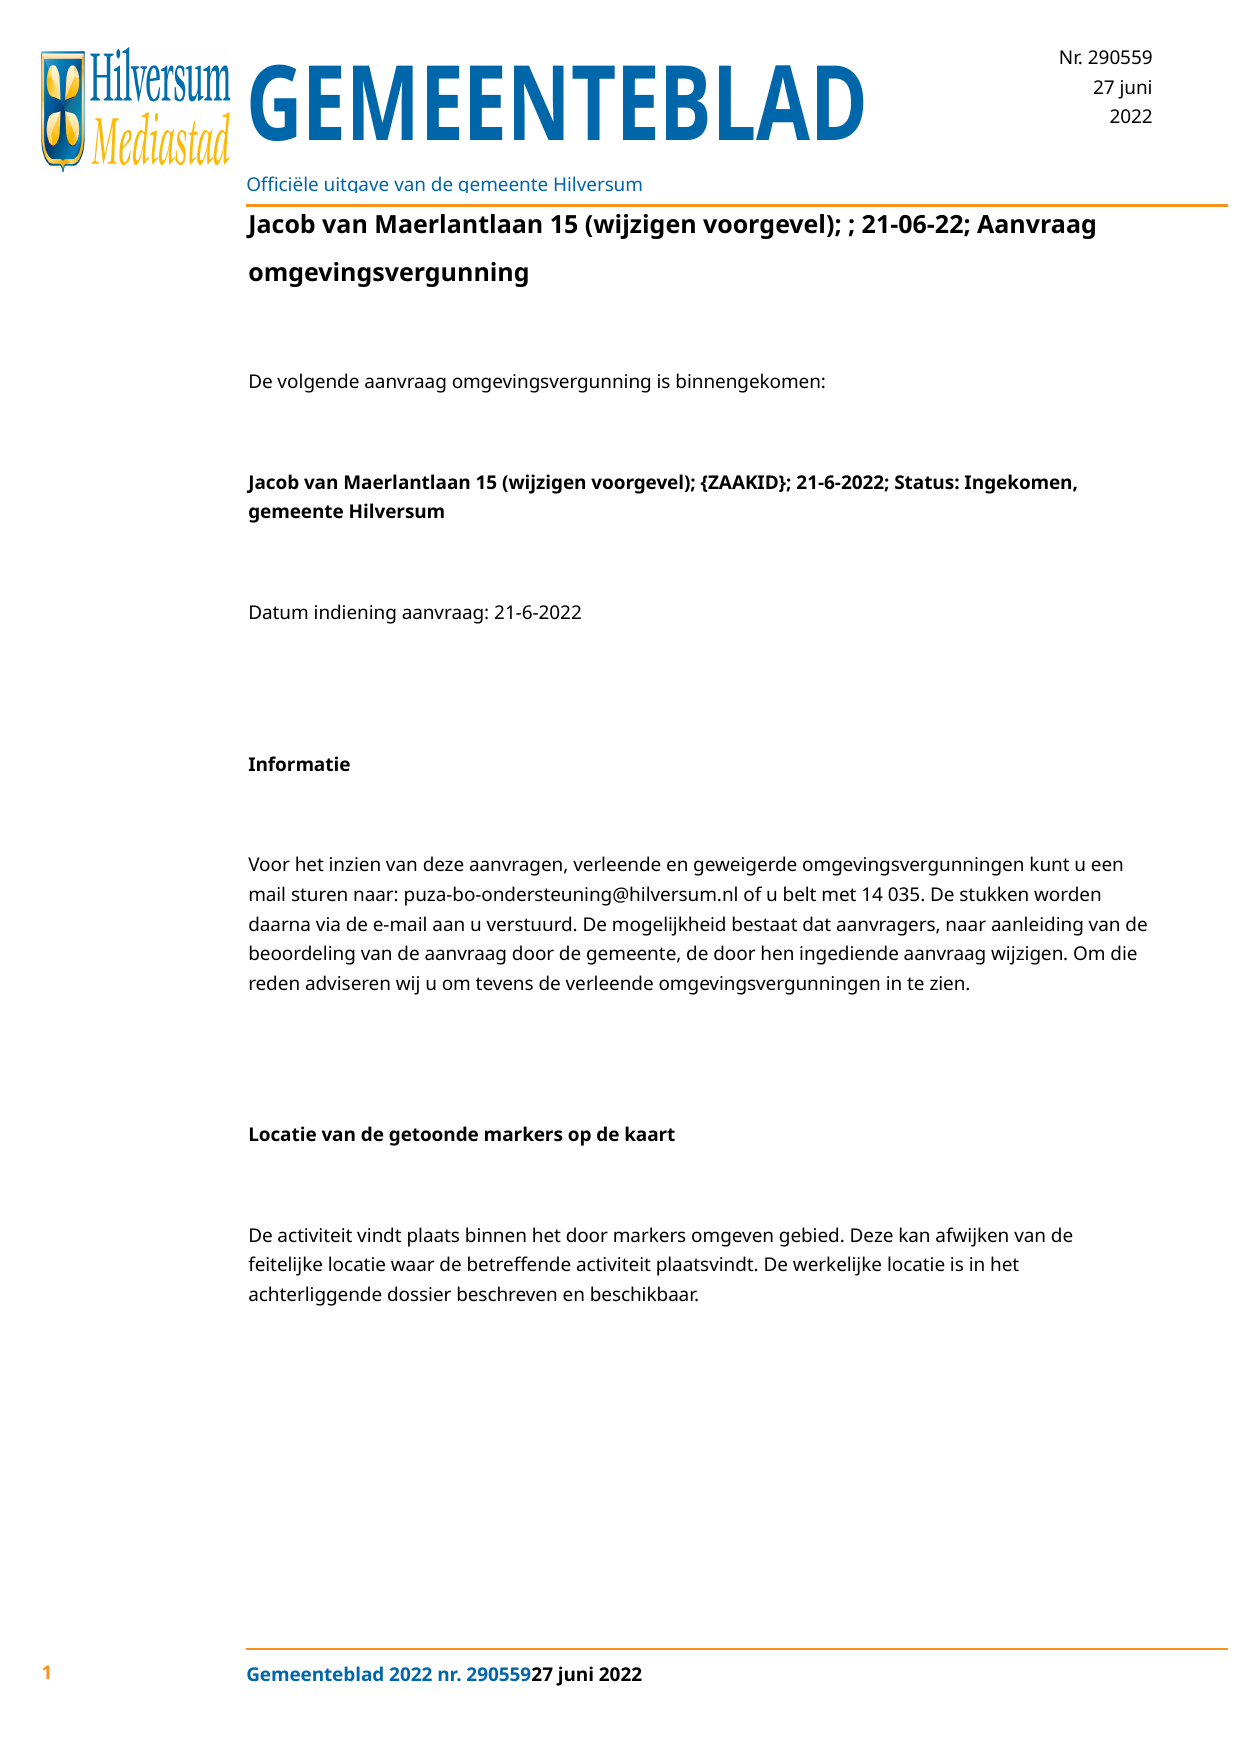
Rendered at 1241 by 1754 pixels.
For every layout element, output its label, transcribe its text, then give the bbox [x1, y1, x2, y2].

picture [41, 47, 231, 172]
text Informatie [248, 751, 1152, 777]
text Locatie van de getoonde markers op de kaart [248, 1121, 1152, 1147]
text Voor het inzien van deze aanvragen, verleende en geweigerde omgevingsvergunningen kunt u een mail sturen naar: puza-bo-ondersteuning@hilversum.nl of u belt met 14 035. De stukken worden daarna via de e-mail aan u verstuurd. De mogelijkheid bestaat dat aanvragers, naar aanleiding van de beoordeling van de aanvraag door de gemeente, de door hen ingediende aanvraag wijzigen. Om die reden adviseren wij u om tevens de verleende omgevingsvergunningen in te zien. [248, 852, 1152, 996]
text Datum indiening aanvraag: 21-6-2022 [248, 599, 1152, 625]
text Jacob van Maerlantlaan 15 (wijzigen voorgevel); {ZAAKID}; 21-6-2022; Status: Ingekomen, gemeente Hilversum [248, 469, 1152, 524]
text De activiteit vindt plaats binnen het door markers omgeven gebied. Deze kan afwijken van de feitelijke locatie waar de betreffende activiteit plaatsvindt. De werkelijke locatie is in het achterliggende dossier beschreven en beschikbaar. [248, 1222, 1152, 1307]
text De volgende aanvraag omgevingsvergunning is binnengekomen: [248, 368, 1152, 394]
text Jacob van Maerlantlaan 15 (wijzigen voorgevel); ; 21-06-22; Aanvraag omgevingsvergunning [248, 207, 1152, 288]
